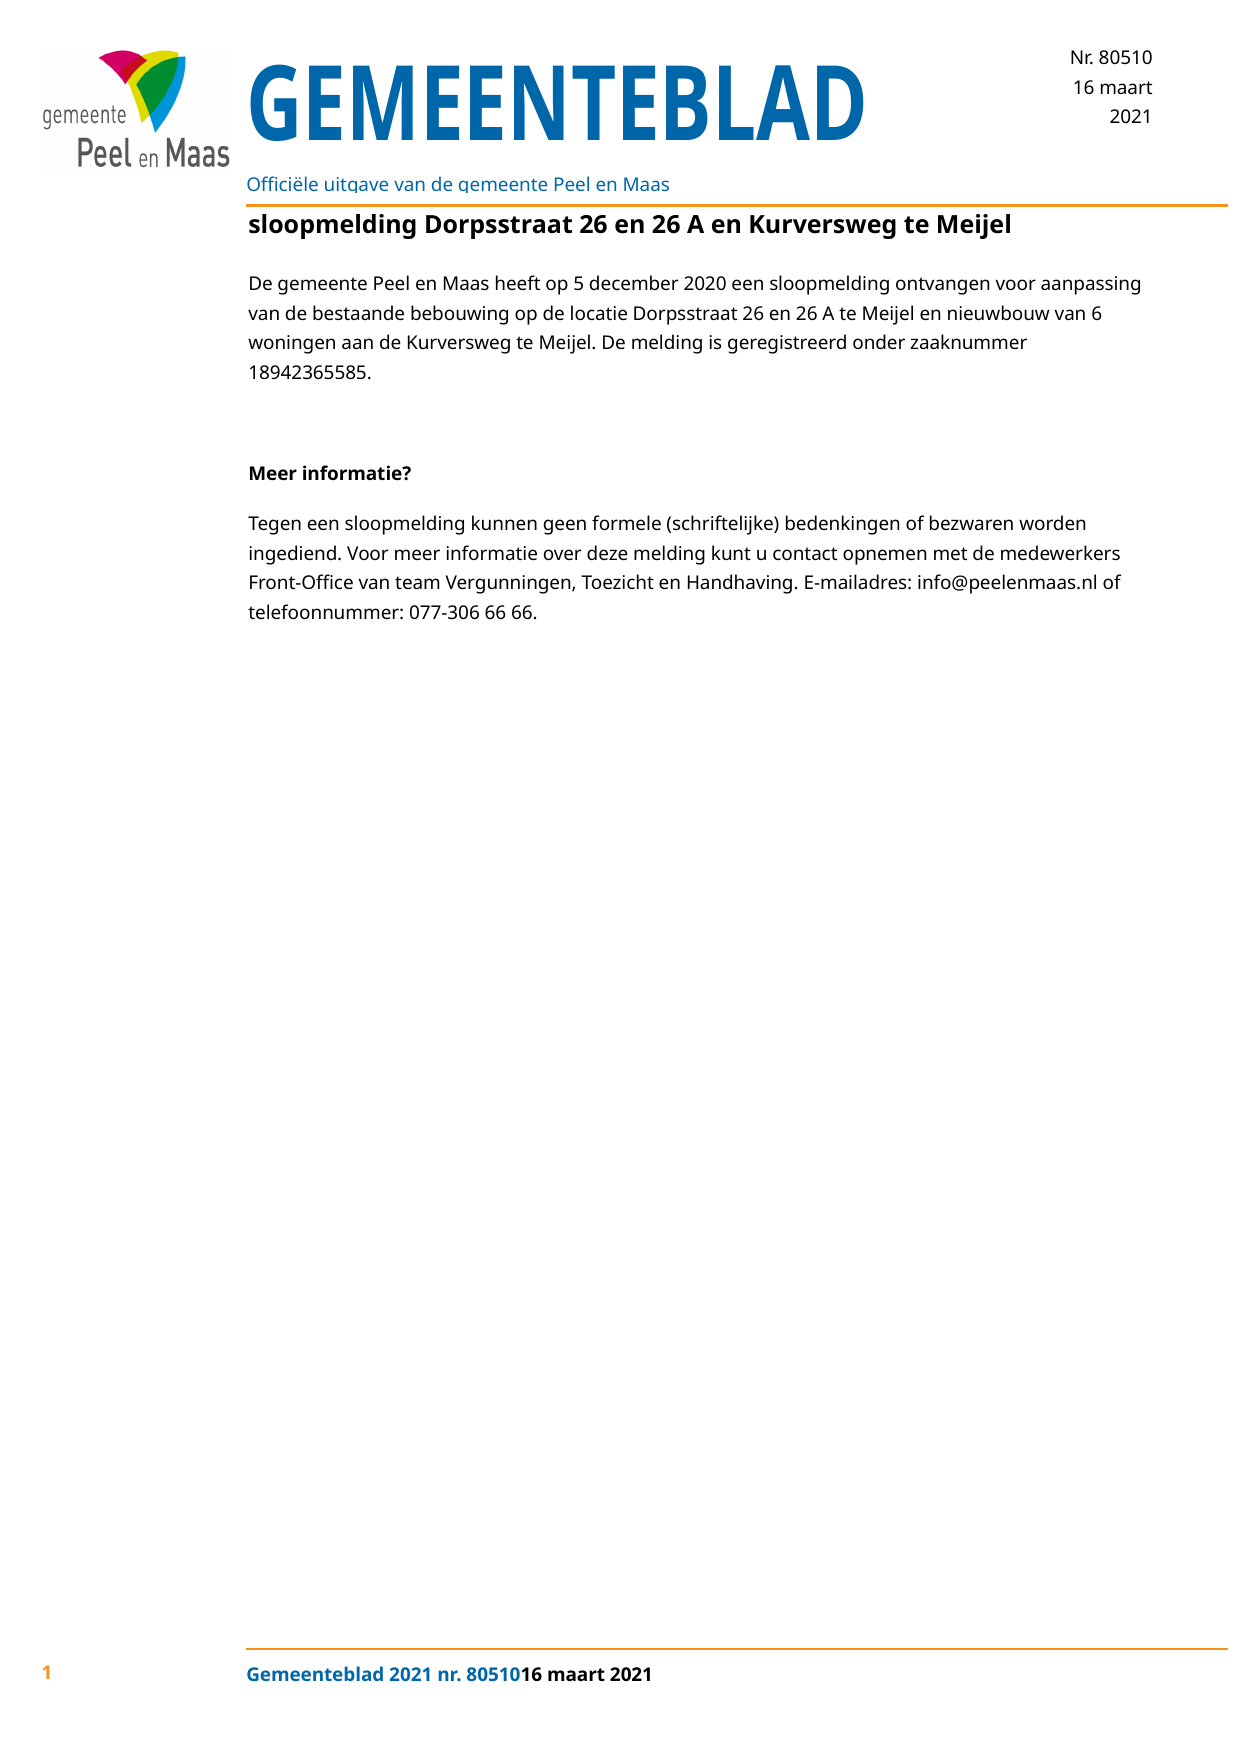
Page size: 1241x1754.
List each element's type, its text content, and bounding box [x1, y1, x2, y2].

text sloopmelding Dorpsstraat 26 en 26 A en Kurversweg te Meijel [248, 207, 1152, 241]
text Meer informatie? [248, 460, 1152, 486]
text De gemeente Peel en Maas heeft op 5 december 2020 een sloopmelding ontvangen voor aanpassing van de bestaande bebouwing op de locatie Dorpsstraat 26 en 26 A te Meijel en nieuwbouw van 6 woningen aan de Kurversweg te Meijel. De melding is geregistreerd onder zaaknummer 18942365585. [248, 270, 1152, 385]
picture [41, 47, 231, 172]
text Tegen een sloopmelding kunnen geen formele (schriftelijke) bedenkingen of bezwaren worden ingediend. Voor meer informatie over deze melding kunt u contact opnemen met de medewerkers Front-Office van team Vergunningen, Toezicht en Handhaving. E-mailadres: info@peelenmaas.nl of telefoonnummer: 077-306 66 66. [248, 510, 1152, 625]
